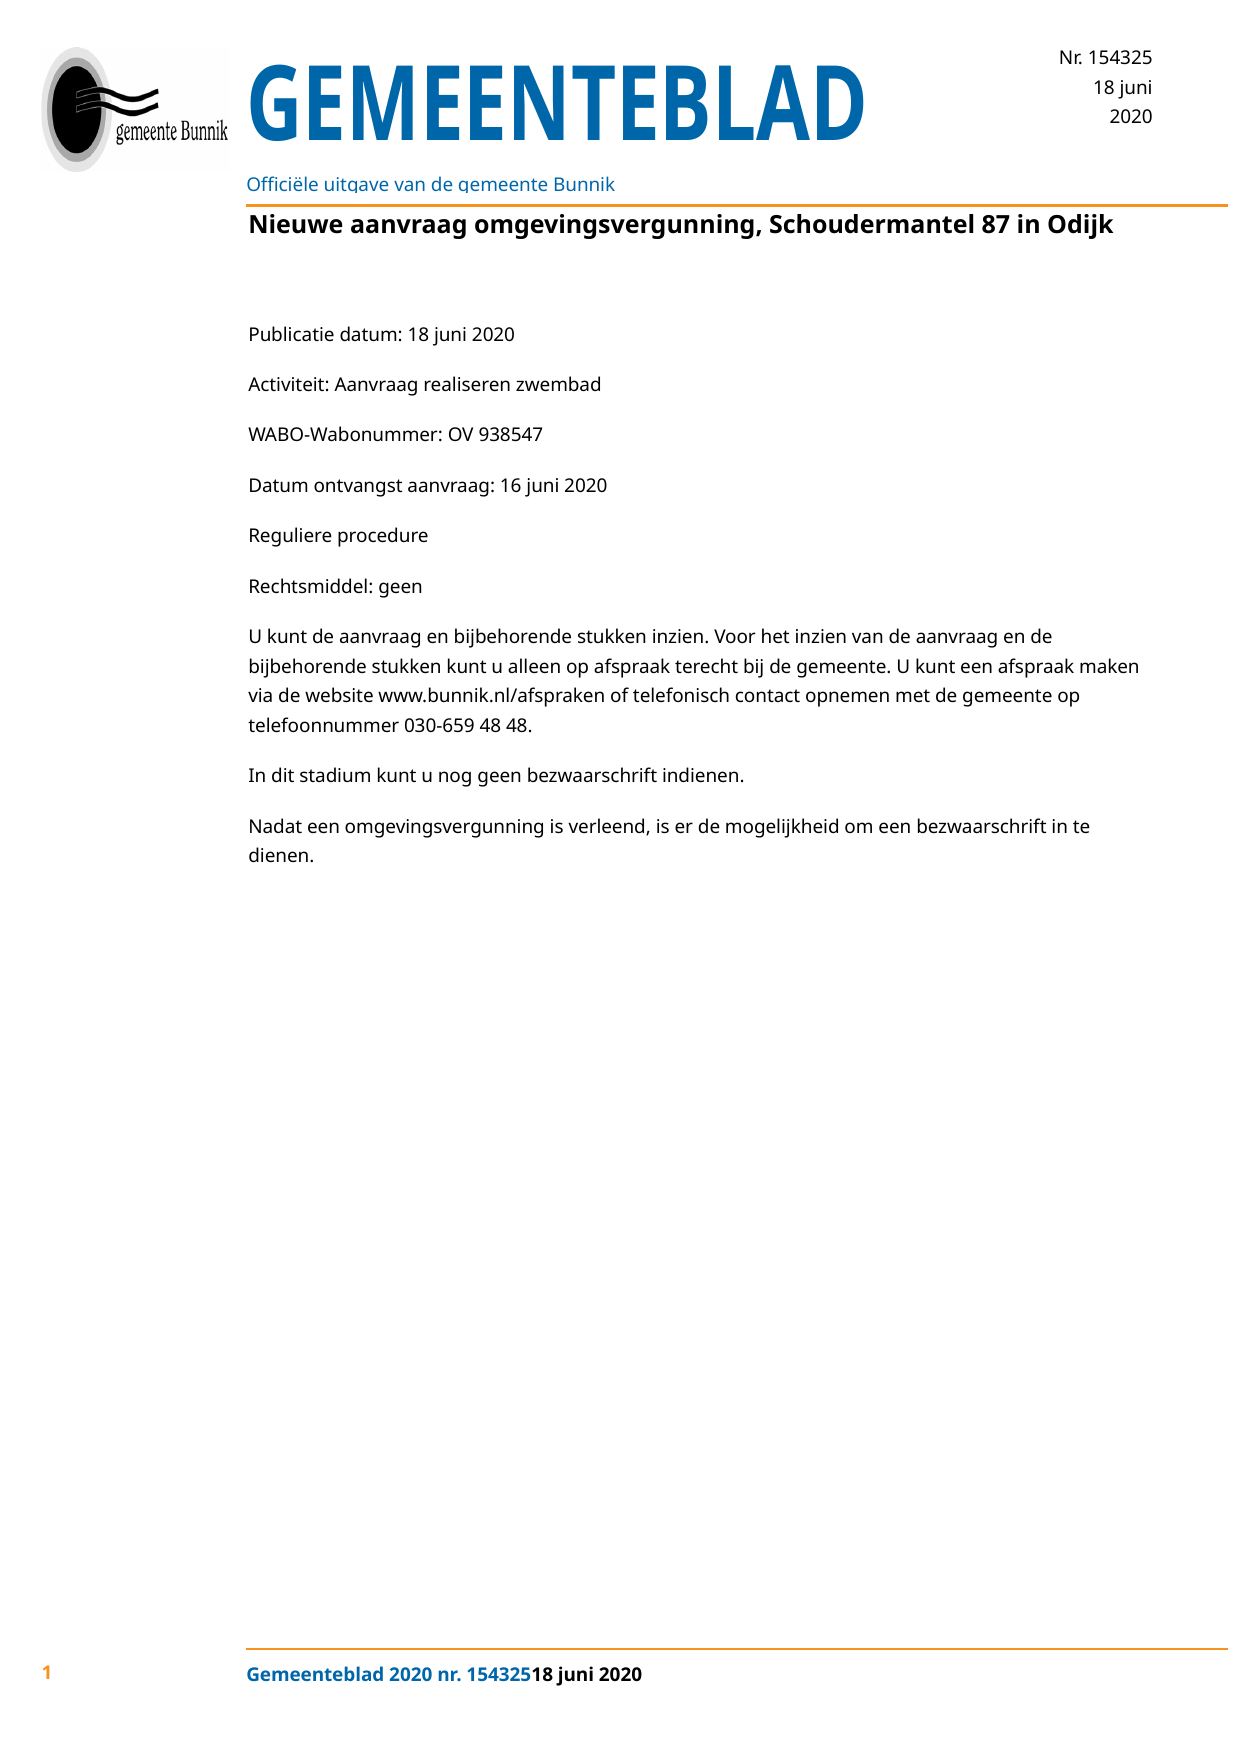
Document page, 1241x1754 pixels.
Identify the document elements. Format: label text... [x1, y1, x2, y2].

text Activiteit: Aanvraag realiseren zwembad [248, 371, 1152, 397]
text WABO-Wabonummer: OV 938547 [248, 422, 1152, 447]
text Rechtsmiddel: geen [248, 573, 1152, 598]
text Nadat een omgevingsvergunning is verleend, is er de mogelijkheid om een bezwaarschrift in te dienen. [248, 813, 1152, 868]
text Reguliere procedure [248, 522, 1152, 548]
text In dit stadium kunt u nog geen bezwaarschrift indienen. [248, 762, 1152, 788]
text Publicatie datum: 18 juni 2020 [248, 321, 1152, 346]
text Datum ontvangst aanvraag: 16 juni 2020 [248, 472, 1152, 498]
picture [41, 47, 231, 172]
text Nieuwe aanvraag omgevingsvergunning, Schoudermantel 87 in Odijk [248, 207, 1152, 241]
text U kunt de aanvraag en bijbehorende stukken inzien. Voor het inzien van de aanvraag en de bijbehorende stukken kunt u alleen op afspraak terecht bij de gemeente. U kunt een afspraak maken via de website www.bunnik.nl/afspraken of telefonisch contact opnemen met de gemeente op telefoonnummer 030-659 48 48. [248, 623, 1152, 738]
